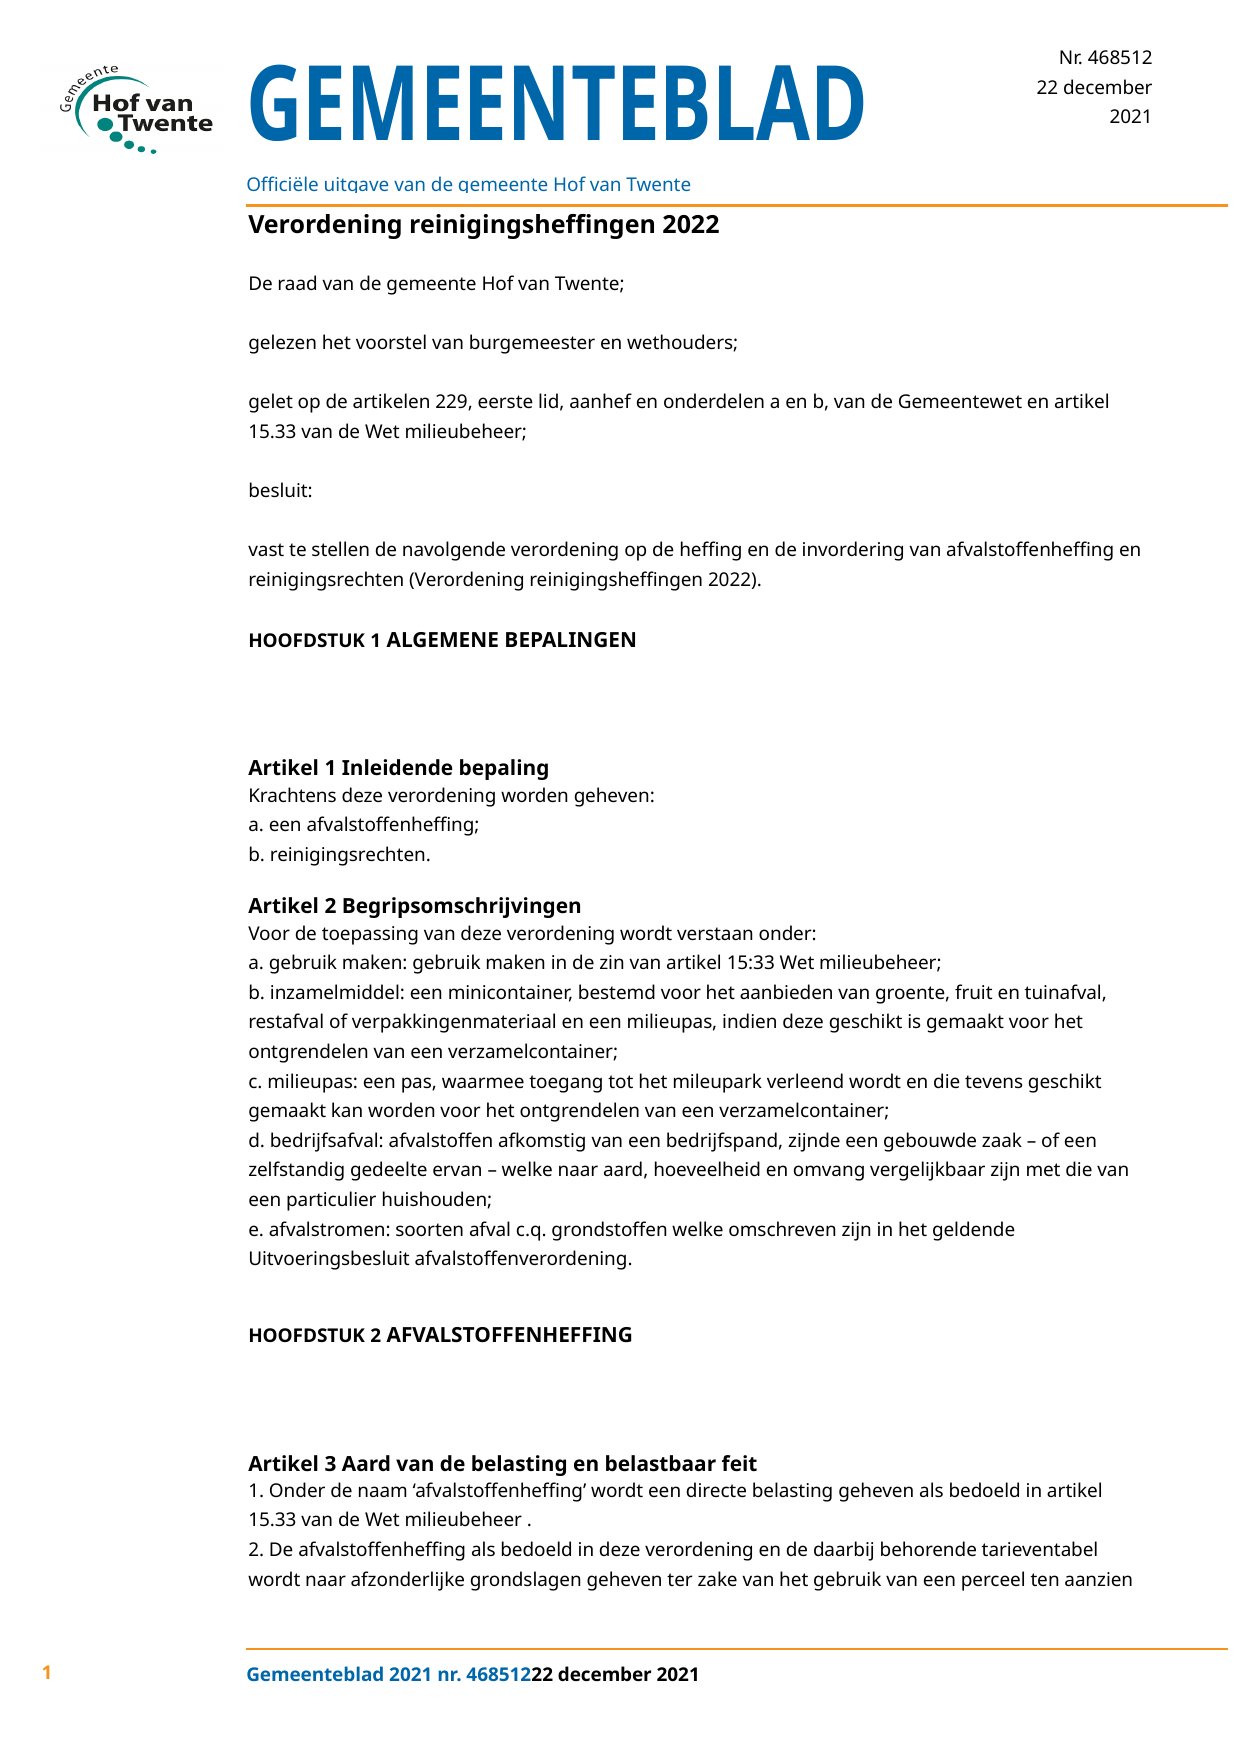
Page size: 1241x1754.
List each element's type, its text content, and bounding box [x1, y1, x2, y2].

picture [41, 47, 231, 172]
text HOOFDSTUK 1 ALGEMENE BEPALINGEN [248, 625, 1152, 654]
text gelezen het voorstel van burgemeester en wethouders; [248, 329, 1152, 355]
text b. reinigingsrechten. [248, 841, 1152, 867]
text vast te stellen de navolgende verordening op de heffing en de invordering van afvalstoffenheffing en reinigingsrechten (Verordening reinigingsheffingen 2022). [248, 537, 1152, 592]
text a. een afvalstoffenheffing; [248, 811, 1152, 837]
text HOOFDSTUK 2 AFVALSTOFFENHEFFING [248, 1321, 1152, 1349]
text 2. De afvalstoffenheffing als bedoeld in deze verordening en de daarbij behorende tarieventabel wordt naar afzonderlijke grondslagen geheven ter zake van het gebruik van een perceel ten aanzien [248, 1536, 1152, 1592]
text besluit: [248, 477, 1152, 503]
text Verordening reinigingsheffingen 2022 [248, 207, 1152, 241]
text d. bedrijfsafval: afvalstoffen afkomstig van een bedrijfspand, zijnde een gebouwde zaak – of een zelfstandig gedeelte ervan – welke naar aard, hoeveelheid en omvang vergelijkbaar zijn met die van een particulier huishouden; [248, 1127, 1152, 1212]
text De raad van de gemeente Hof van Twente; [248, 270, 1152, 296]
text b. inzamelmiddel: een minicontainer, bestemd voor het aanbieden van groente, fruit en tuinafval, restafval of verpakkingenmateriaal en een milieupas, indien deze geschikt is gemaakt voor het ontgrendelen van een verzamelcontainer; [248, 979, 1152, 1064]
text Voor de toepassing van deze verordening wordt verstaan onder: [248, 920, 1152, 946]
text Artikel 2 Begripsomschrijvingen [248, 891, 1152, 920]
text Krachtens deze verordening worden geheven: [248, 782, 1152, 808]
text Artikel 3 Aard van de belasting en belastbaar feit [248, 1449, 1152, 1477]
text c. milieupas: een pas, waarmee toegang tot het mileupark verleend wordt en die tevens geschikt gemaakt kan worden voor het ontgrendelen van een verzamelcontainer; [248, 1068, 1152, 1123]
text e. afvalstromen: soorten afval c.q. grondstoffen welke omschreven zijn in het geldende Uitvoeringsbesluit afvalstoffenverordening. [248, 1216, 1152, 1271]
text gelet op de artikelen 229, eerste lid, aanhef en onderdelen a en b, van de Gemeentewet en artikel 15.33 van de Wet milieubeheer; [248, 389, 1152, 444]
text Artikel 1 Inleidende bepaling [248, 753, 1152, 782]
text a. gebruik maken: gebruik maken in de zin van artikel 15:33 Wet milieubeheer; [248, 949, 1152, 975]
text 1. Onder de naam ‘afvalstoffenheffing’ wordt een directe belasting geheven als bedoeld in artikel 15.33 van de Wet milieubeheer . [248, 1477, 1152, 1532]
